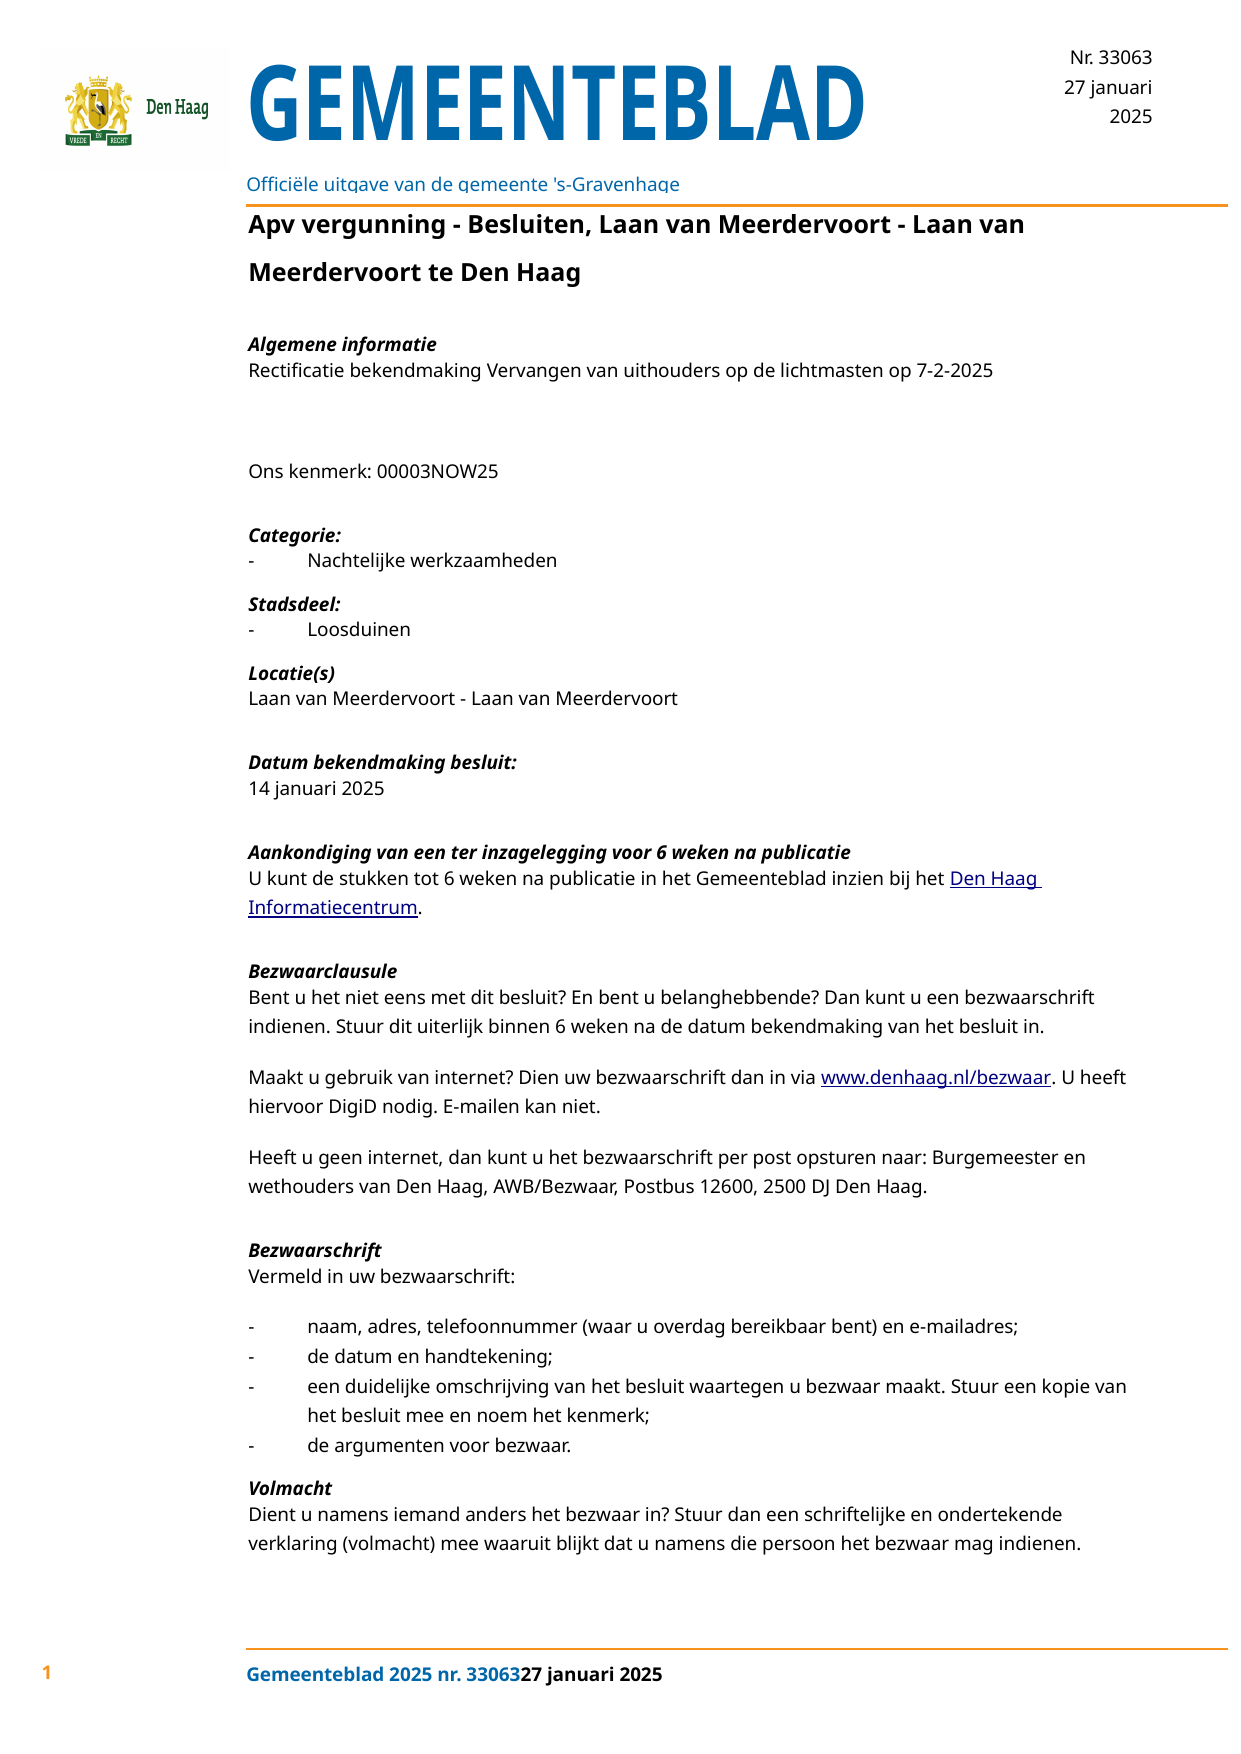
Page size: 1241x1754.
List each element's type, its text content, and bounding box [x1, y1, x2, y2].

text Stadsdeel: [248, 591, 1152, 617]
list de datum en handtekening; [248, 1343, 1152, 1369]
text Heeft u geen internet, dan kunt u het bezwaarschrift per post opsturen naar: Burgemeester en wethouders van Den Haag, AWB/Bezwaar, Postbus 12600, 2500 DJ Den Haag. [248, 1144, 1152, 1199]
text Dient u namens iemand anders het bezwaar in? Stuur dan een schriftelijke en ondertekende verklaring (volmacht) mee waaruit blijkt dat u namens die persoon het bezwaar mag indienen. [248, 1501, 1152, 1556]
text Aankondiging van een ter inzagelegging voor 6 weken na publicatie [248, 839, 1152, 865]
text Rectificatie bekendmaking Vervangen van uithouders op de lichtmasten op 7-2-2025 [248, 357, 1152, 383]
text Categorie: [248, 522, 1152, 548]
picture [41, 47, 231, 172]
text Laan van Meerdervoort - Laan van Meerdervoort [248, 685, 1152, 711]
text Datum bekendmaking besluit: [248, 749, 1152, 775]
list Nachtelijke werkzaamheden [248, 548, 1152, 573]
text Bent u het niet eens met dit besluit? En bent u belanghebbende? Dan kunt u een bezwaarschrift indienen. Stuur dit uiterlijk binnen 6 weken na de datum bekendmaking van het besluit in. [248, 984, 1152, 1039]
text Apv vergunning - Besluiten, Laan van Meerdervoort - Laan van Meerdervoort te Den Haag [248, 207, 1152, 288]
text Maakt u gebruik van internet? Dien uw bezwaarschrift dan in via www.denhaag.nl/bezwaar. U heeft hiervoor DigiD nodig. E-mailen kan niet. [248, 1064, 1152, 1119]
list naam, adres, telefoonnummer (waar u overdag bereikbaar bent) en e-mailadres; [248, 1314, 1152, 1339]
list Loosduinen [248, 617, 1152, 642]
text Bezwaarclausule [248, 958, 1152, 984]
text 14 januari 2025 [248, 775, 1152, 801]
text Bezwaarschrift [248, 1238, 1152, 1263]
text Ons kenmerk: 00003NOW25 [248, 458, 1152, 484]
text Algemene informatie [248, 331, 1152, 357]
list een duidelijke omschrijving van het besluit waartegen u bezwaar maakt. Stuur een kopie van het besluit mee en noem het kenmerk; [248, 1373, 1152, 1428]
text U kunt de stukken tot 6 weken na publicatie in het Gemeenteblad inzien bij het Den Haag Informatiecentrum. [248, 865, 1152, 920]
text Locatie(s) [248, 660, 1152, 685]
text Volmacht [248, 1475, 1152, 1501]
text Vermeld in uw bezwaarschrift: [248, 1263, 1152, 1289]
list de argumenten voor bezwaar. [248, 1432, 1152, 1458]
